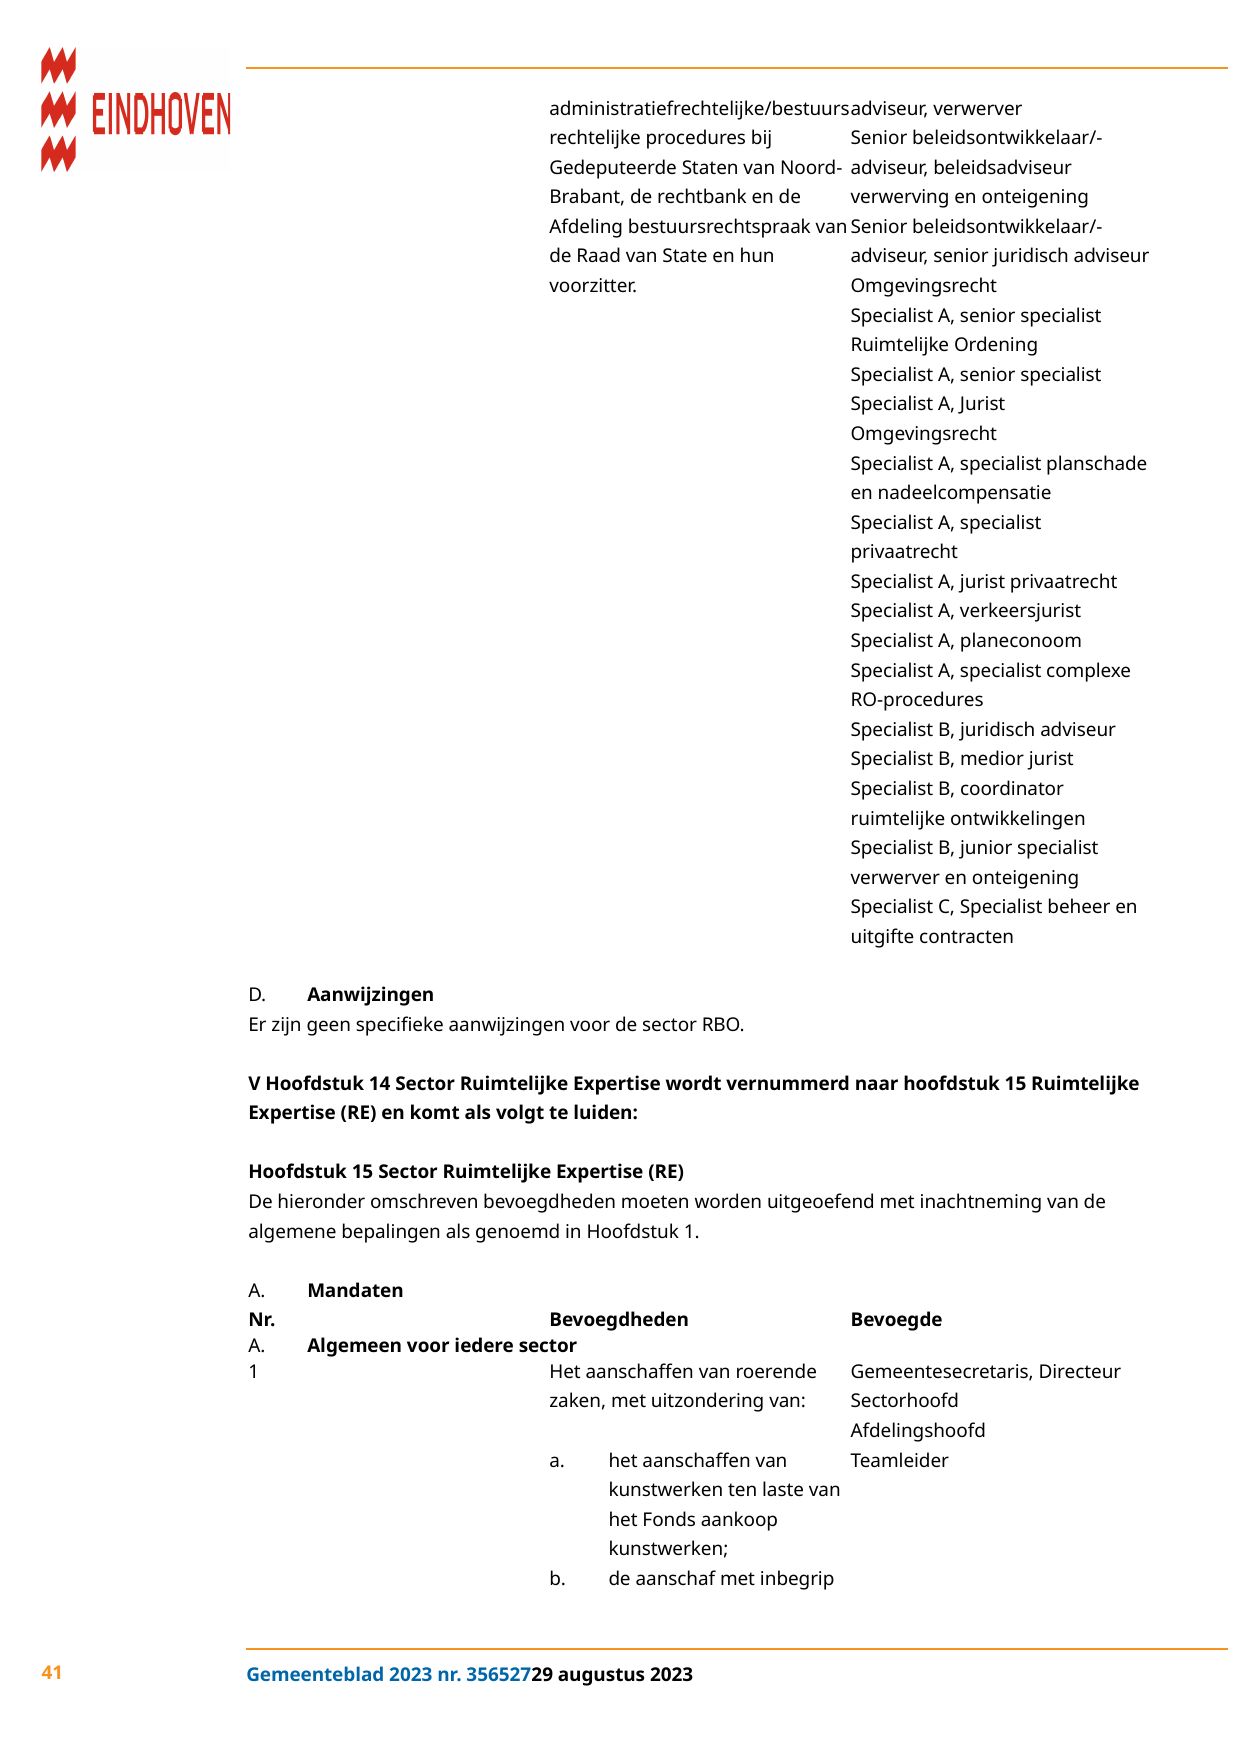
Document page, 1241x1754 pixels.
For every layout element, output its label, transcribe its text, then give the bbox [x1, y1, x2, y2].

text De hieronder omschreven bevoegdheden moeten worden uitgeoefend met inachtneming van de algemene bepalingen als genoemd in Hoofdstuk 1. [248, 1188, 1152, 1243]
text Hoofdstuk 15 Sector Ruimtelijke Expertise (RE) [248, 1159, 1152, 1184]
table_cell Het aanschaffen van roerende zaken, met uitzondering van: het aanschaffen van kunstwerken ten laste van het Fonds aankoop kunstwerken; de aanschaf met inbegrip [549, 1358, 850, 1591]
picture [41, 47, 231, 172]
list Mandaten [248, 1277, 1152, 1303]
table_cell Gemeentesecretaris, Directeur Sectorhoofd Afdelingshoofd Teamleider [850, 1358, 1152, 1591]
table_cell adviseur, verwerver Senior beleidsontwikkelaar/-adviseur, beleidsadviseur verwerving en onteigening Senior beleidsontwikkelaar/-adviseur, senior juridisch adviseur Omgevingsrecht Specialist A, senior specialist Ruimtelijke Ordening Specialist A, senior specialist Specialist A, Jurist Omgevingsrecht Specialist A, specialist planschade en nadeelcompensatie Specialist A, specialist privaatrecht Specialist A, jurist privaatrecht Specialist A, verkeersjurist Specialist A, planeconoom Specialist A, specialist complexe RO-procedures Specialist B, juridisch adviseur Specialist B, medior jurist Specialist B, coordinator ruimtelijke ontwikkelingen Specialist B, junior specialist verwerver en onteigening Specialist C, Specialist beheer en uitgifte contracten [850, 95, 1152, 949]
table_cell Algemeen voor iedere sector [248, 1333, 1152, 1358]
table_header Er zijn geen specifieke aanwijzingen voor de sector RBO. [248, 1011, 1152, 1037]
table_cell administratiefrechtelijke/bestuursrechtelijke procedures bij Gedeputeerde Staten van Noord-Brabant, de rechtbank en de Afdeling bestuursrechtspraak van de Raad van State en hun voorzitter. [549, 95, 850, 949]
table_cell [248, 95, 549, 949]
table_header Bevoegde [850, 1307, 1152, 1332]
table_cell 1 [248, 1358, 549, 1591]
table_header Nr. [248, 1307, 549, 1332]
text V Hoofdstuk 14 Sector Ruimtelijke Expertise wordt vernummerd naar hoofdstuk 15 Ruimtelijke Expertise (RE) en komt als volgt te luiden: [248, 1070, 1152, 1125]
table_header Bevoegdheden [549, 1307, 850, 1332]
list Aanwijzingen [248, 982, 1152, 1007]
